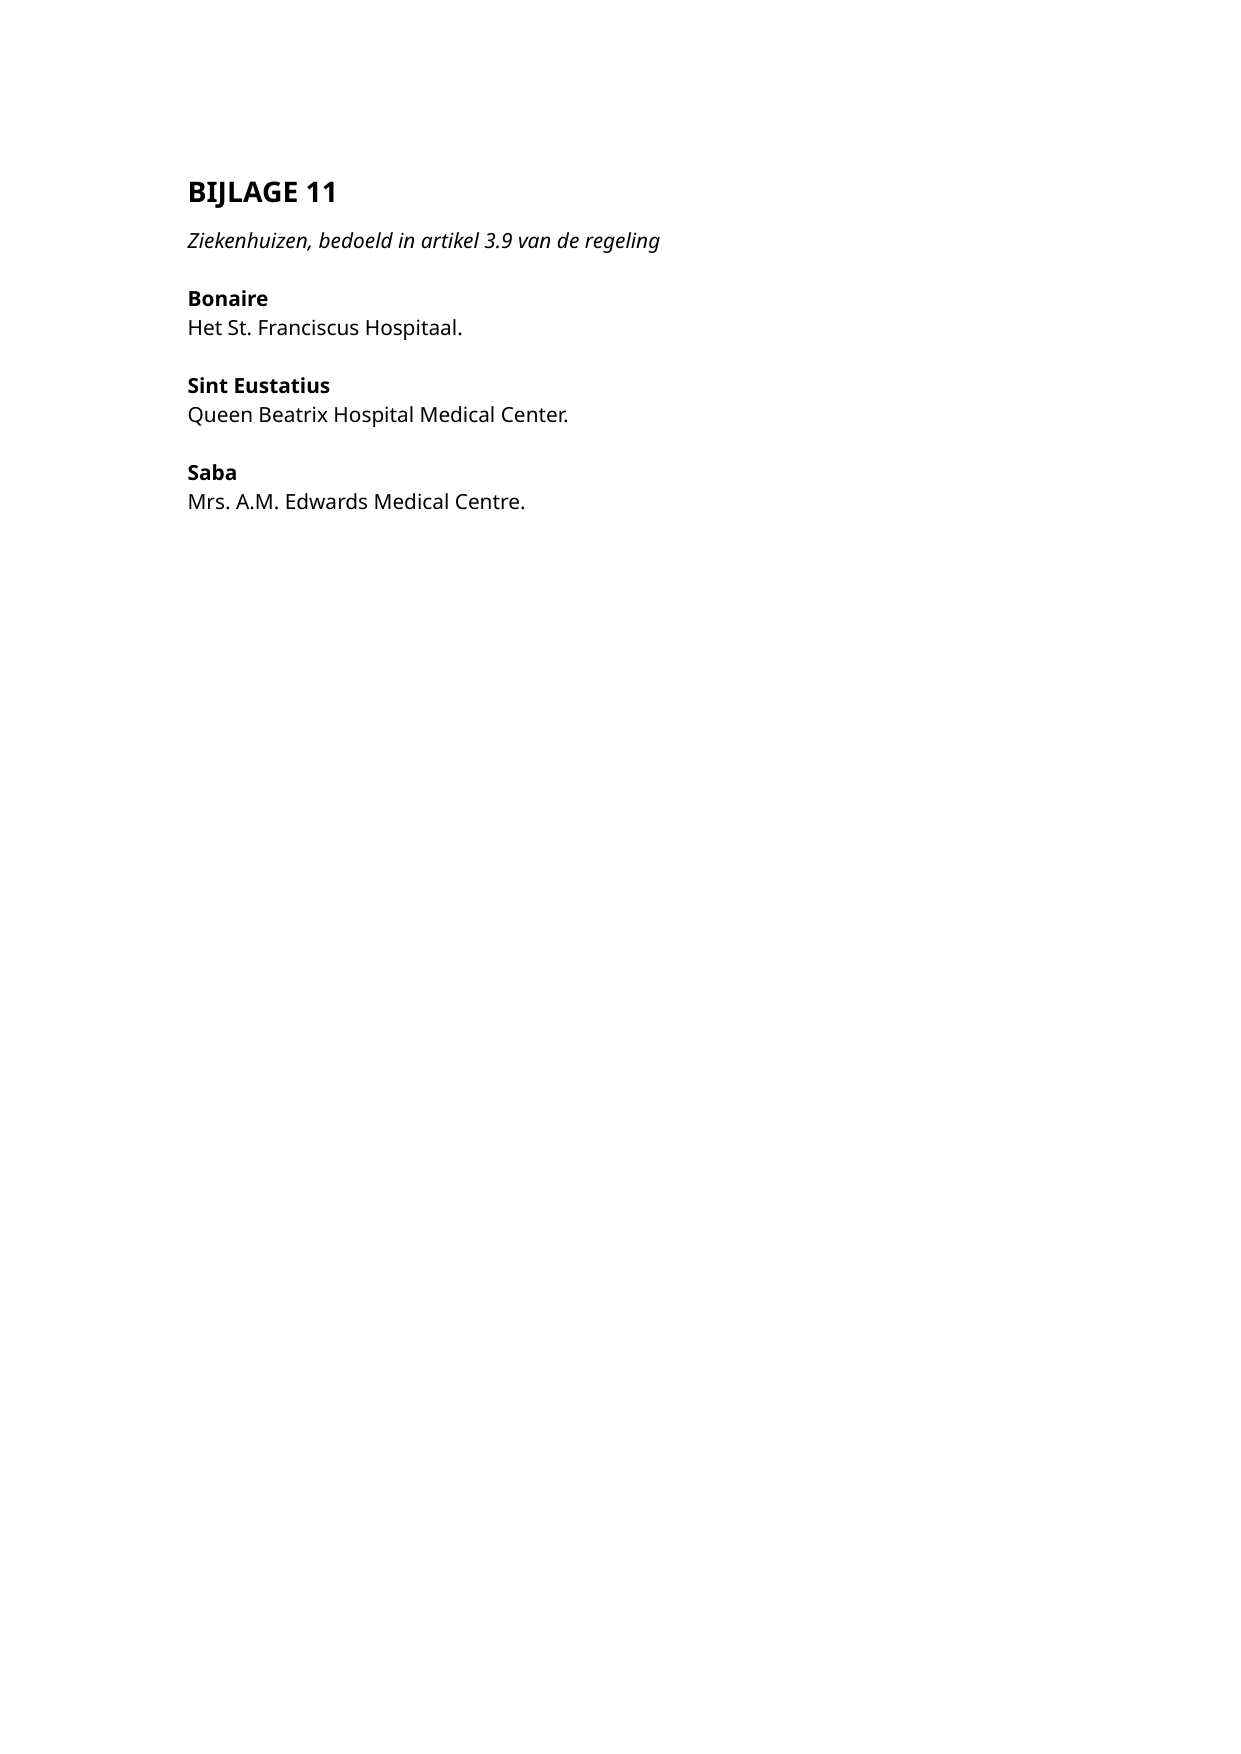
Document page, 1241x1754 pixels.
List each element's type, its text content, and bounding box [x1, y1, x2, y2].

text Sint Eustatius [187, 371, 1053, 400]
text Saba [187, 458, 1053, 487]
text Queen Beatrix Hospital Medical Center. [187, 400, 1053, 428]
text Ziekenhuizen, bedoeld in artikel 3.9 van de regeling [187, 226, 1053, 254]
text Bonaire [187, 284, 1053, 313]
text Het St. Franciscus Hospitaal. [187, 313, 1053, 341]
text Mrs. A.M. Edwards Medical Centre. [187, 487, 1053, 515]
subtitle BIJLAGE 11 [187, 172, 1053, 211]
